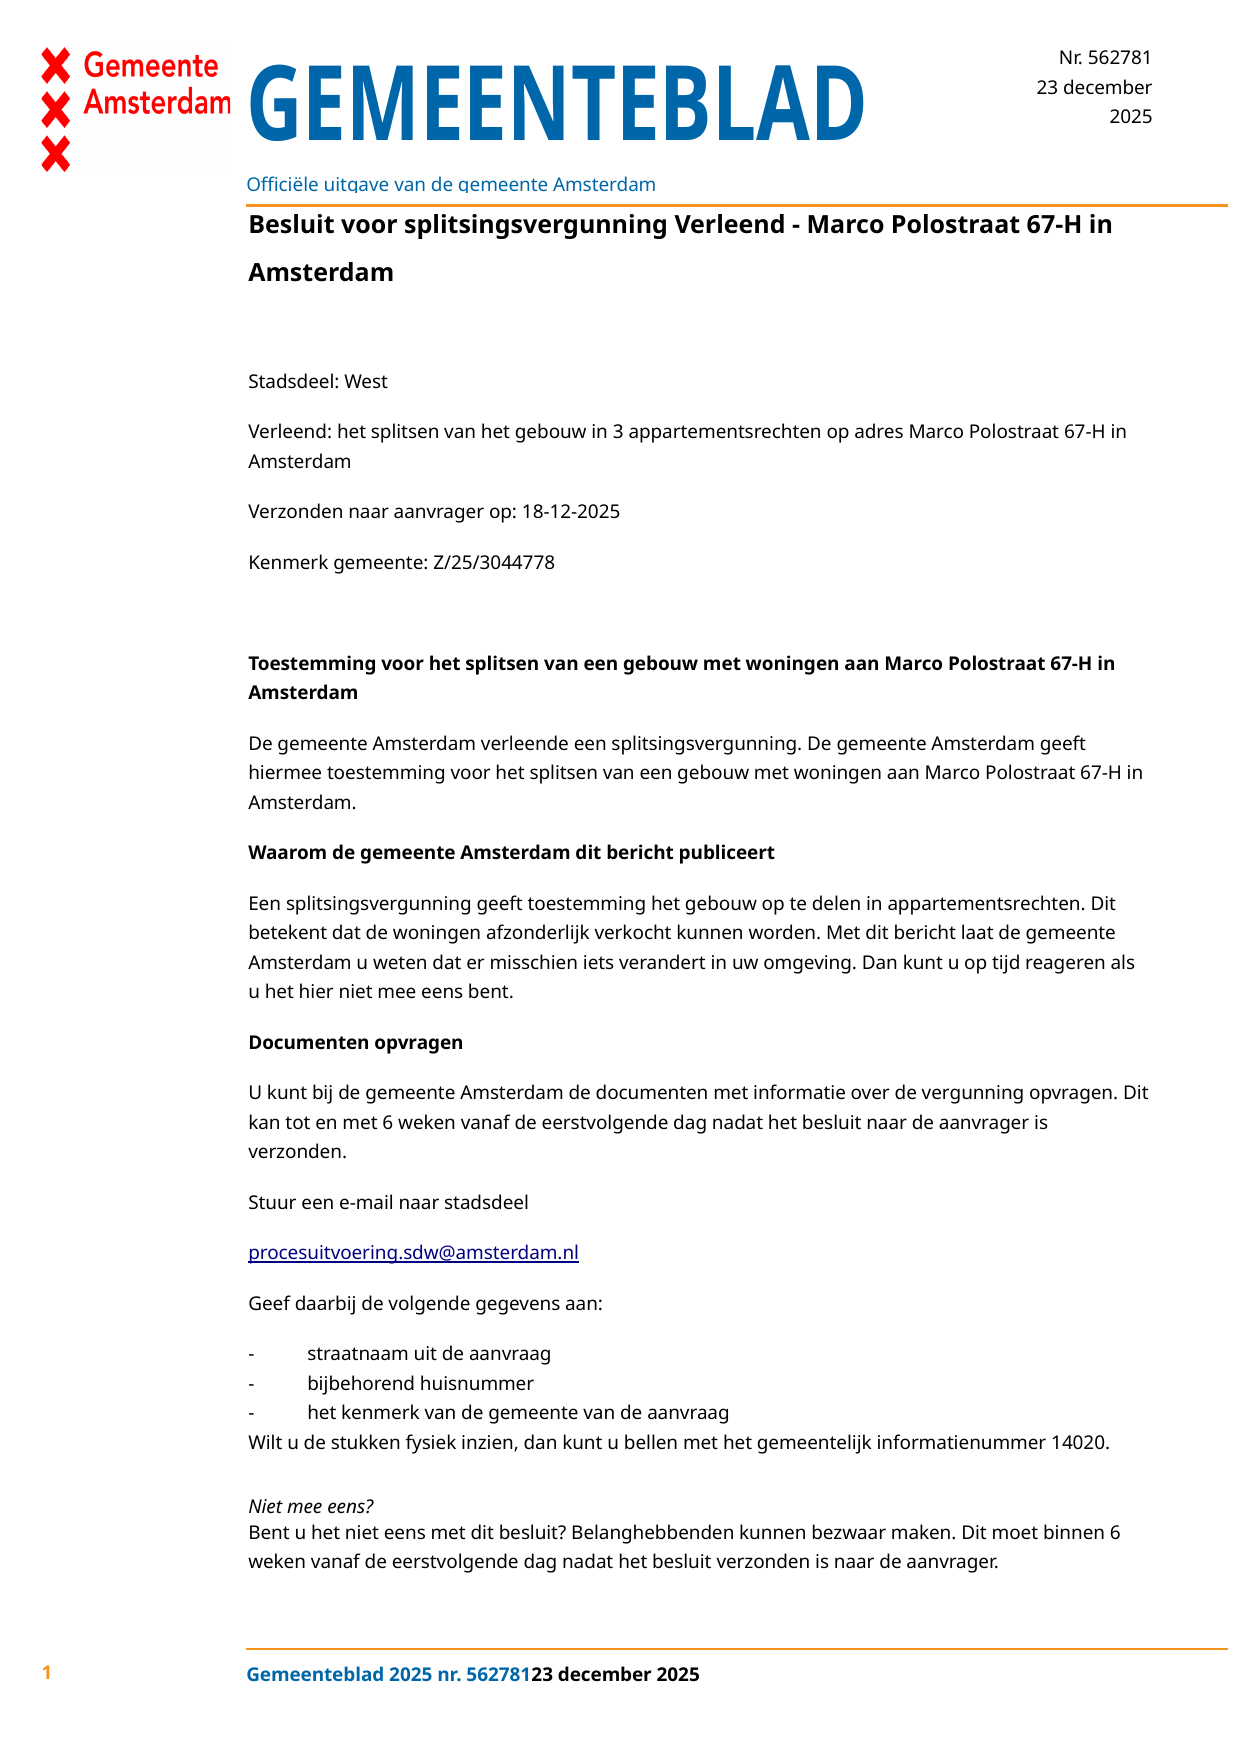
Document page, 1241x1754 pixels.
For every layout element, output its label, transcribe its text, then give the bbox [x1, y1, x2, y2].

text Een splitsingsvergunning geeft toestemming het gebouw op te delen in appartementsrechten. Dit betekent dat de woningen afzonderlijk verkocht kunnen worden. Met dit bericht laat de gemeente Amsterdam u weten dat er misschien iets verandert in uw omgeving. Dan kunt u op tijd reageren als u het hier niet mee eens bent. [248, 890, 1152, 1004]
text Kenmerk gemeente: Z/25/3044778 [248, 549, 1152, 575]
text De gemeente Amsterdam verleende een splitsingsvergunning. De gemeente Amsterdam geeft hiermee toestemming voor het splitsen van een gebouw met woningen aan Marco Polostraat 67-H in Amsterdam. [248, 730, 1152, 815]
text Stuur een e-mail naar stadsdeel [248, 1189, 1152, 1215]
text U kunt bij de gemeente Amsterdam de documenten met informatie over de vergunning opvragen. Dit kan tot en met 6 weken vanaf de eerstvolgende dag nadat het besluit naar de aanvrager is verzonden. [248, 1079, 1152, 1164]
text Wilt u de stukken fysiek inzien, dan kunt u bellen met het gemeentelijk informatienummer 14020. [248, 1429, 1152, 1455]
text Stadsdeel: West [248, 368, 1152, 394]
text Waarom de gemeente Amsterdam dit bericht publiceert [248, 839, 1152, 865]
text Besluit voor splitsingsvergunning Verleend - Marco Polostraat 67-H in Amsterdam [248, 207, 1152, 288]
text Toestemming voor het splitsen van een gebouw met woningen aan Marco Polostraat 67-H in Amsterdam [248, 650, 1152, 705]
text procesuitvoering.sdw@amsterdam.nl [248, 1239, 1152, 1265]
list het kenmerk van de gemeente van de aanvraag [248, 1399, 1152, 1425]
text Bent u het niet eens met dit besluit? Belanghebbenden kunnen bezwaar maken. Dit moet binnen 6 weken vanaf de eerstvolgende dag nadat het besluit verzonden is naar de aanvrager. [248, 1519, 1152, 1574]
picture [41, 47, 231, 172]
text Verleend: het splitsen van het gebouw in 3 appartementsrechten op adres Marco Polostraat 67-H in Amsterdam [248, 419, 1152, 474]
text Geef daarbij de volgende gegevens aan: [248, 1290, 1152, 1316]
text Niet mee eens? [248, 1493, 1152, 1519]
text Documenten opvragen [248, 1029, 1152, 1055]
list straatnaam uit de aanvraag [248, 1340, 1152, 1366]
text Verzonden naar aanvrager op: 18-12-2025 [248, 499, 1152, 524]
list bijbehorend huisnummer [248, 1370, 1152, 1396]
